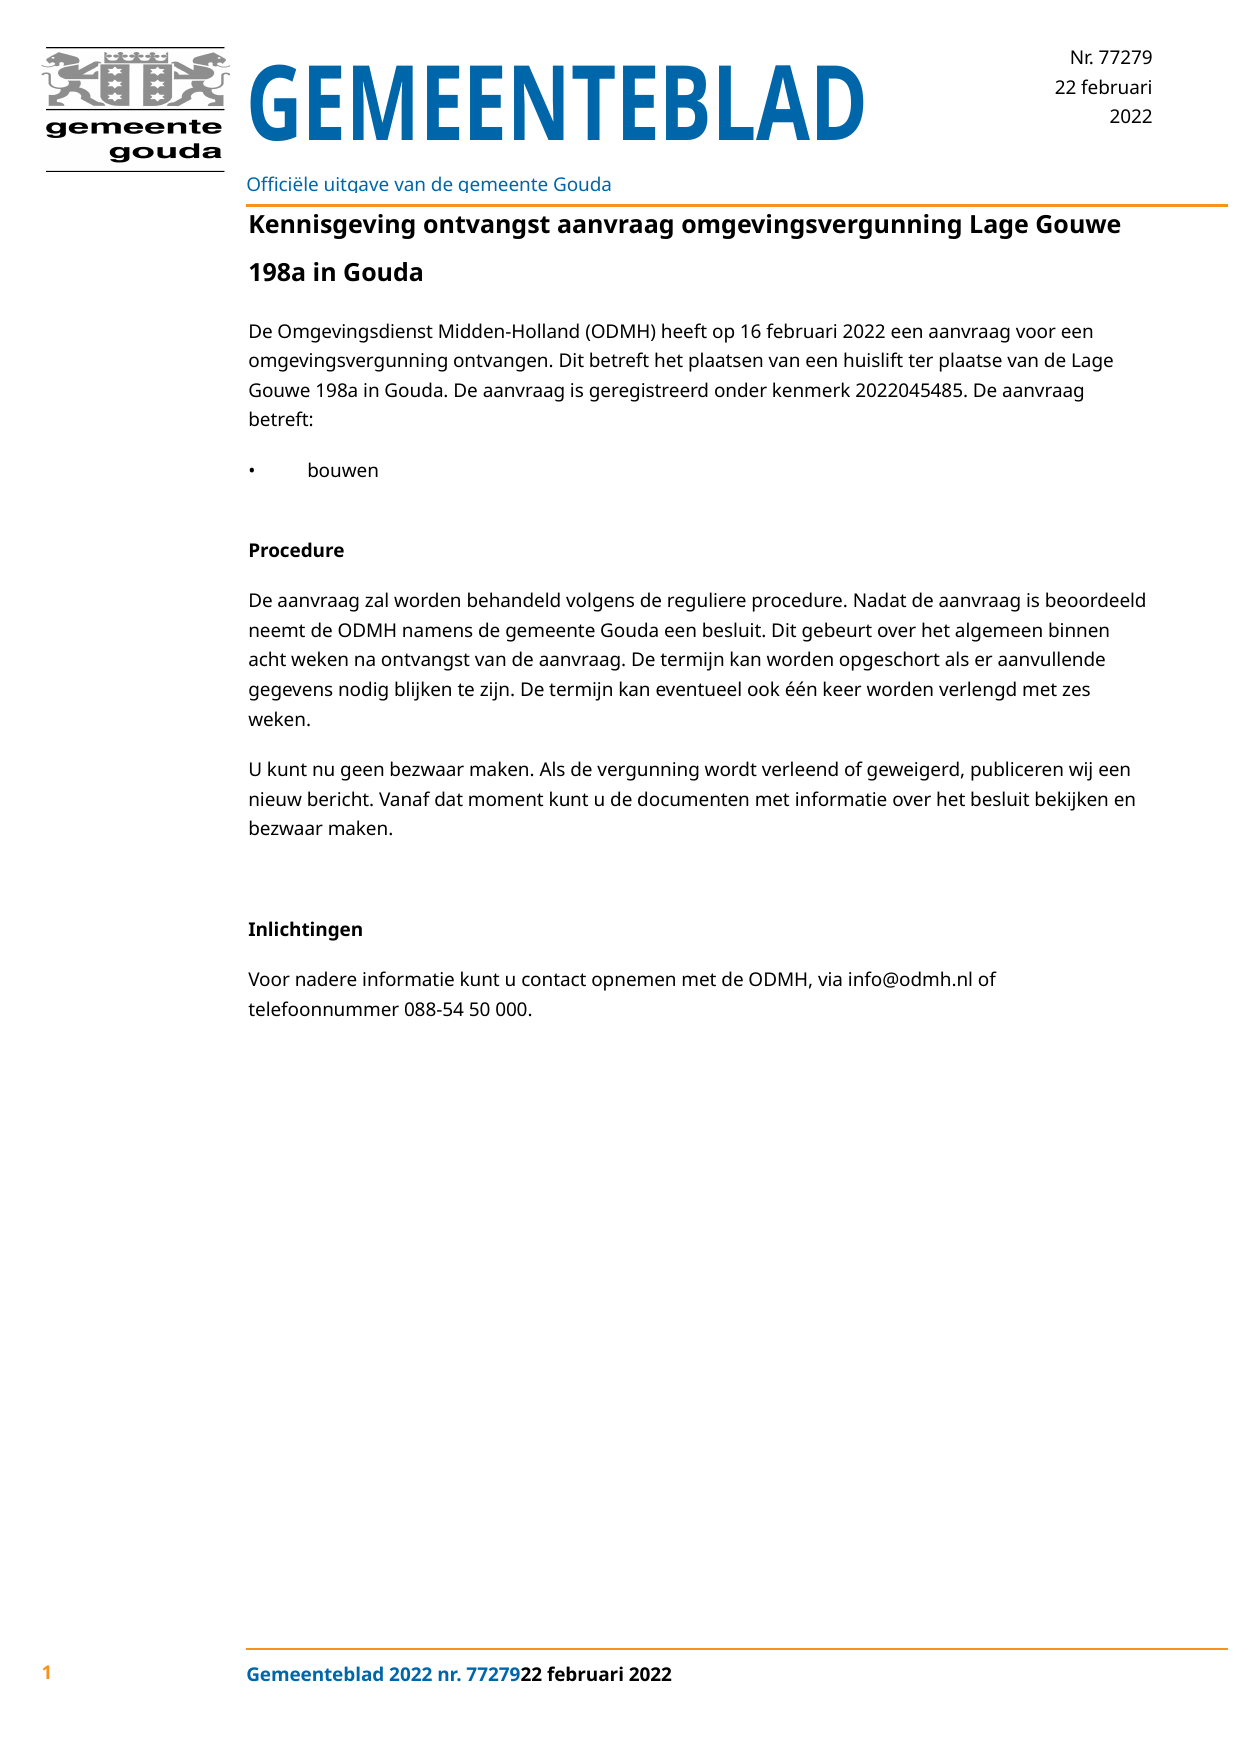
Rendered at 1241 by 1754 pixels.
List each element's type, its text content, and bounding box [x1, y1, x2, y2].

text De aanvraag zal worden behandeld volgens de reguliere procedure. Nadat de aanvraag is beoordeeld neemt de ODMH namens de gemeente Gouda een besluit. Dit gebeurt over het algemeen binnen acht weken na ontvangst van de aanvraag. De termijn kan worden opgeschort als er aanvullende gegevens nodig blijken te zijn. De termijn kan eventueel ook één keer worden verlengd met zes weken. [248, 587, 1152, 732]
text Inlichtingen [248, 916, 1152, 942]
text U kunt nu geen bezwaar maken. Als de vergunning wordt verleend of geweigerd, publiceren wij een nieuw bericht. Vanaf dat moment kunt u de documenten met informatie over het besluit bekijken en bezwaar maken. [248, 756, 1152, 841]
picture [41, 47, 231, 172]
list bouwen [248, 457, 1152, 483]
text Voor nadere informatie kunt u contact opnemen met de ODMH, via info@odmh.nl of telefoonnummer 088-54 50 000. [248, 967, 1152, 1022]
text De Omgevingsdienst Midden-Holland (ODMH) heeft op 16 februari 2022 een aanvraag voor een omgevingsvergunning ontvangen. Dit betreft het plaatsen van een huislift ter plaatse van de Lage Gouwe 198a in Gouda. De aanvraag is geregistreerd onder kenmerk 2022045485. De aanvraag betreft: [248, 318, 1152, 432]
text Procedure [248, 537, 1152, 563]
text Kennisgeving ontvangst aanvraag omgevingsvergunning Lage Gouwe 198a in Gouda [248, 207, 1152, 288]
